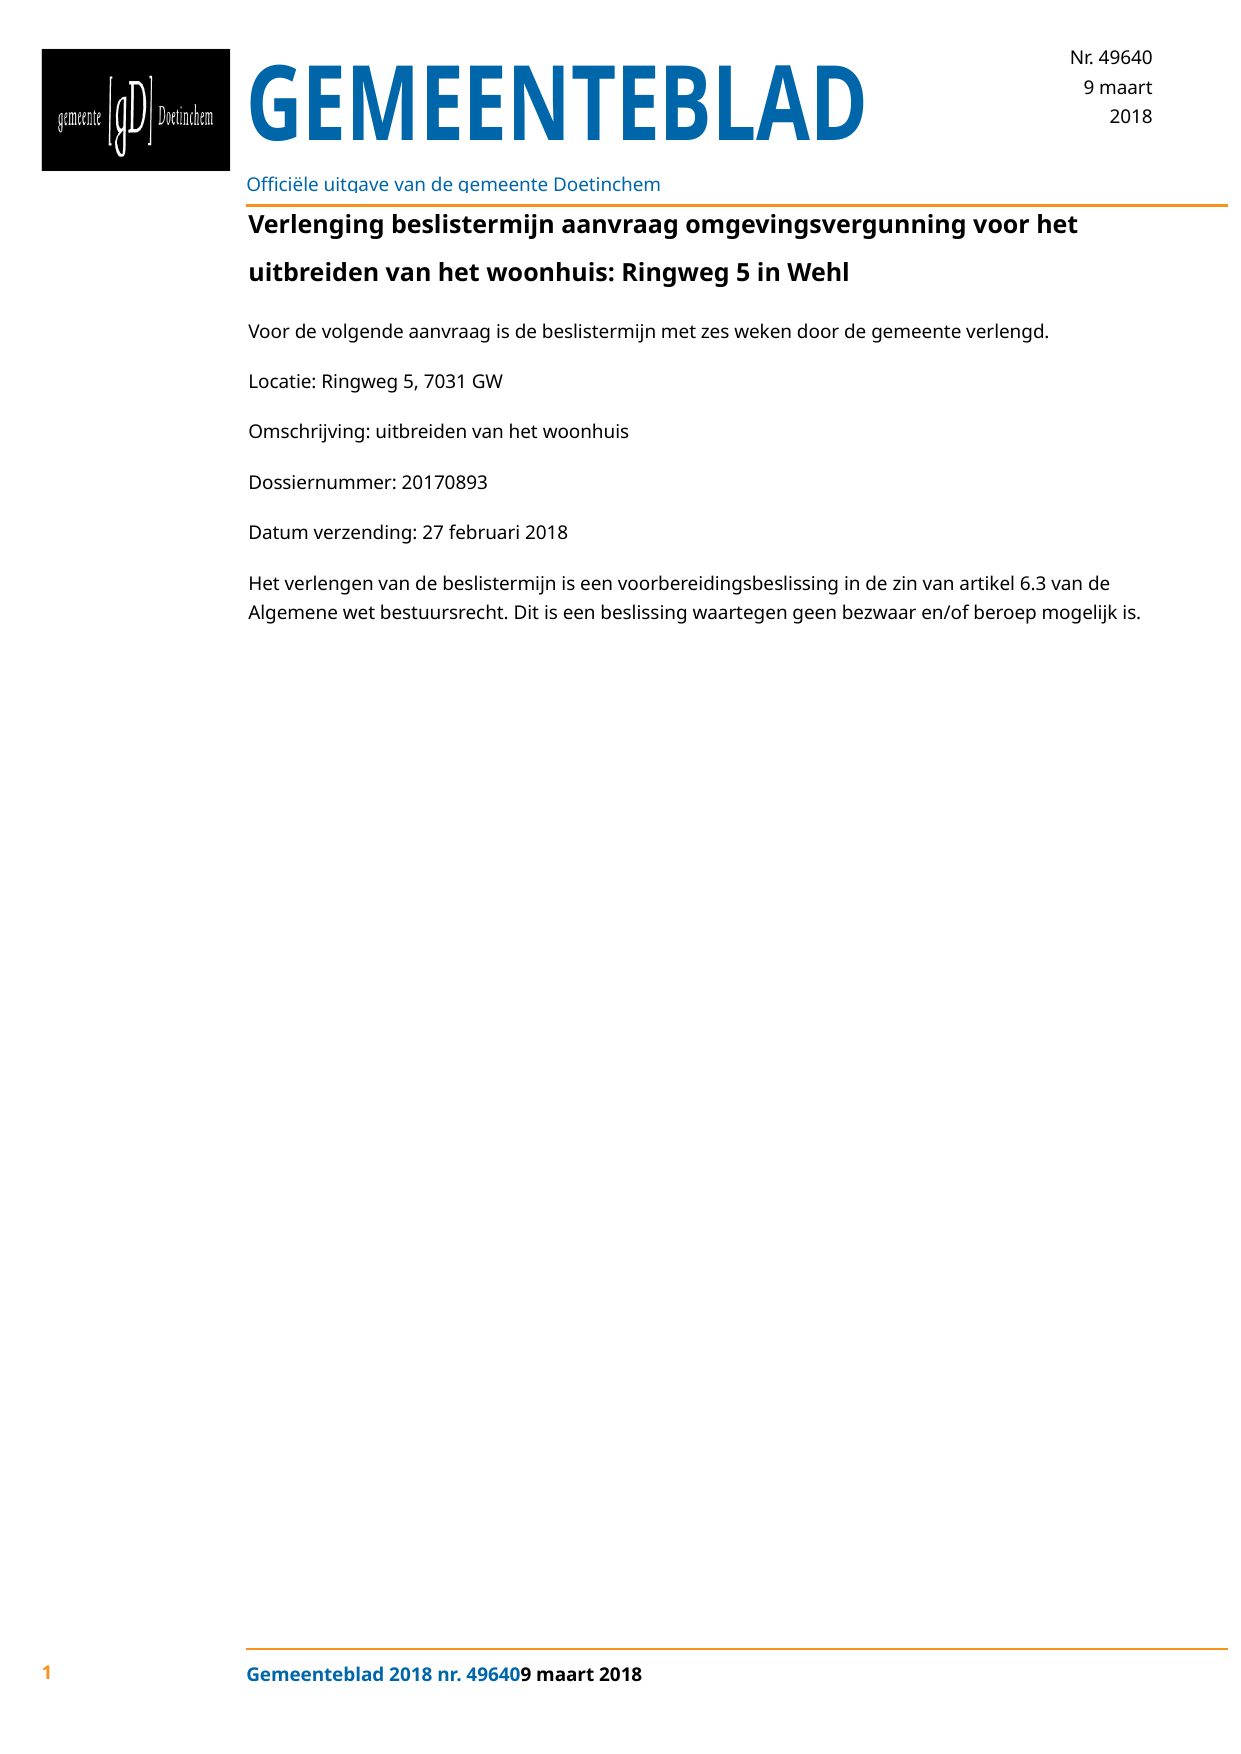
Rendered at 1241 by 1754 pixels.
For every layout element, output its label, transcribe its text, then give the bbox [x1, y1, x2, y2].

text Voor de volgende aanvraag is de beslistermijn met zes weken door de gemeente verlengd. [248, 318, 1152, 344]
text Locatie: Ringweg 5, 7031 GW [248, 368, 1152, 394]
picture [41, 47, 231, 172]
text Dossiernummer: 20170893 [248, 469, 1152, 495]
text Het verlengen van de beslistermijn is een voorbereidingsbeslissing in de zin van artikel 6.3 van de Algemene wet bestuursrecht. Dit is een beslissing waartegen geen bezwaar en/of beroep mogelijk is. [248, 570, 1152, 625]
text Verlenging beslistermijn aanvraag omgevingsvergunning voor het uitbreiden van het woonhuis: Ringweg 5 in Wehl [248, 207, 1152, 288]
text Omschrijving: uitbreiden van het woonhuis [248, 419, 1152, 444]
text Datum verzending: 27 februari 2018 [248, 519, 1152, 545]
